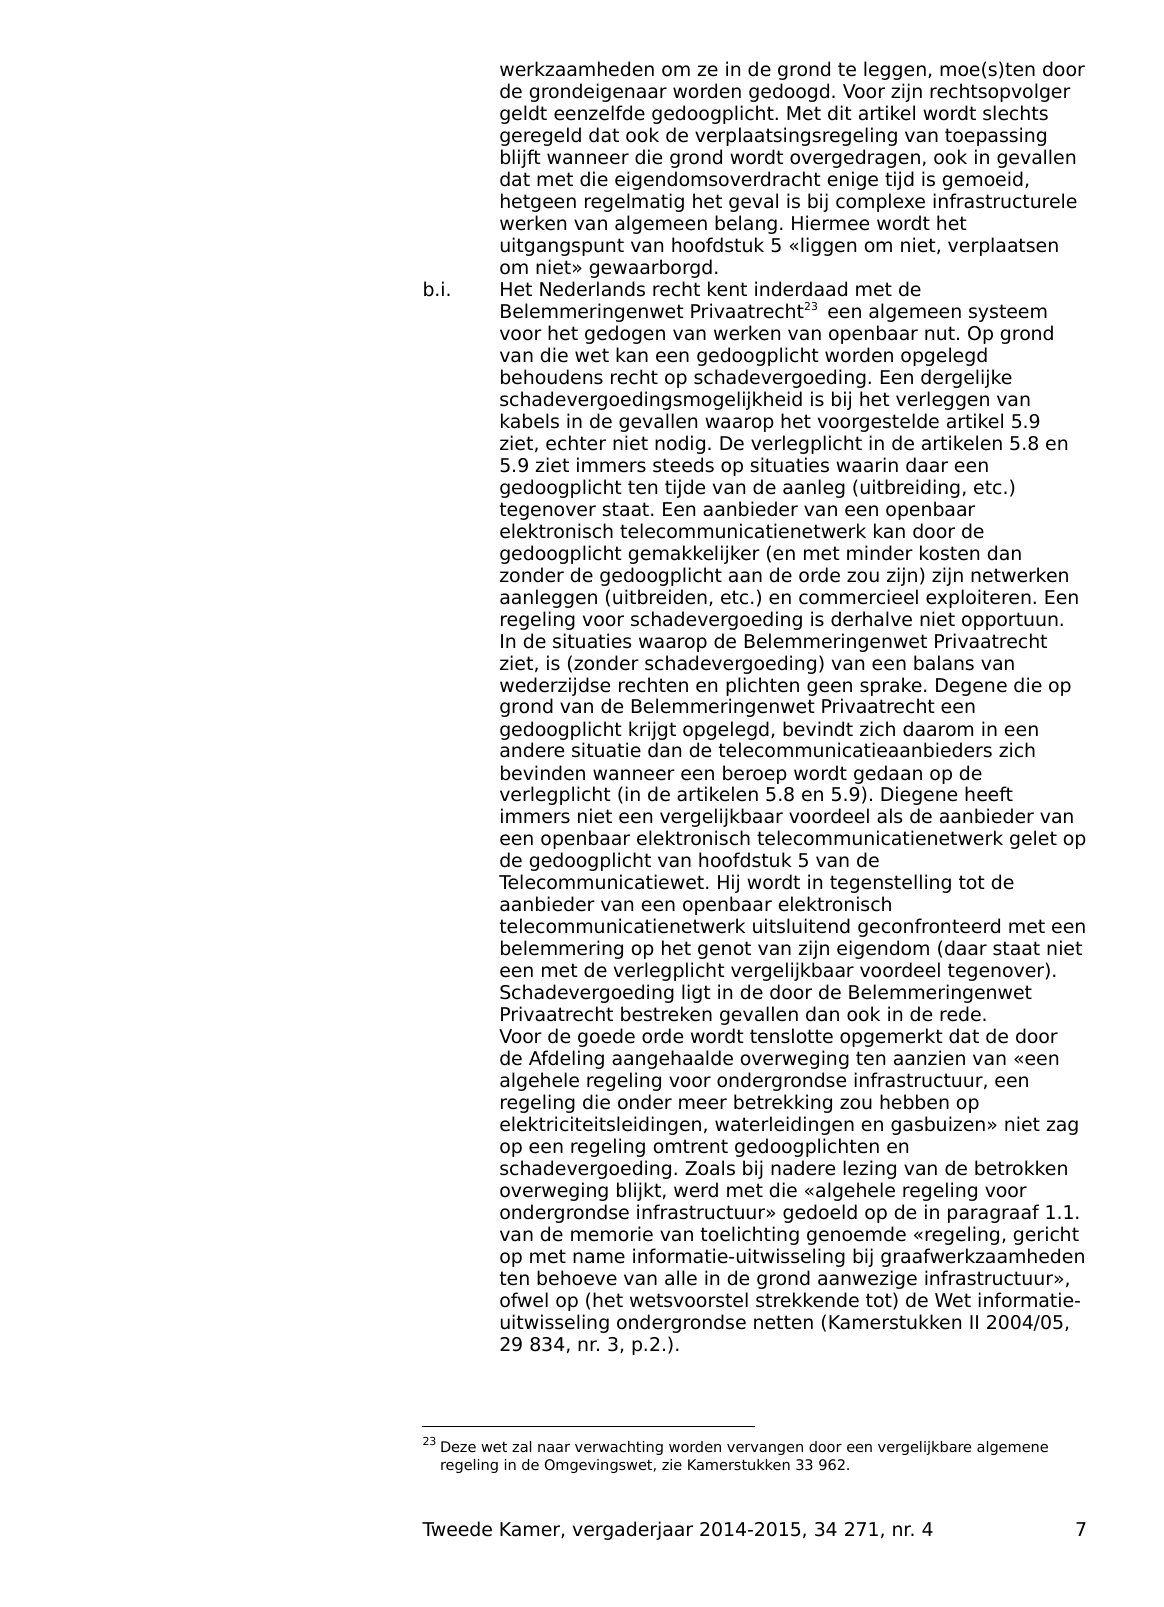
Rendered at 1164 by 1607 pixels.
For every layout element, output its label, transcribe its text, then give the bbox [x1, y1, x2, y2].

text Voor de goede orde wordt tenslotte opgemerkt dat de door de Afdeling aangehaalde overweging ten aanzien van «een algehele regeling voor ondergrondse infrastructuur, een regeling die onder meer betrekking zou hebben op elektriciteitsleidingen, waterleidingen en gasbuizen» niet zag op een regeling omtrent gedoogplichten en schadevergoeding. Zoals bij nadere lezing van de betrokken overweging blijkt, werd met die «algehele regeling voor ondergrondse infrastructuur» gedoeld op de in paragraaf 1.1. van de memorie van toelichting genoemde «regeling, gericht op met name informatie-uitwisseling bij graafwerkzaamheden ten behoeve van alle in de grond aanwezige infrastructuur», ofwel op (het wetsvoorstel strekkende tot) de Wet informatie-uitwisseling ondergrondse netten (Kamerstukken II 2004/05, 29 834, nr. 3, p.2.). [499, 1026, 1087, 1356]
text werkzaamheden om ze in de grond te leggen, moe(s)ten door de grondeigenaar worden gedoogd. Voor zijn rechtsopvolger geldt eenzelfde gedoogplicht. Met dit artikel wordt slechts geregeld dat ook de verplaatsingsregeling van toepassing blijft wanneer die grond wordt overgedragen, ook in gevallen dat met die eigendomsoverdracht enige tijd is gemoeid, hetgeen regelmatig het geval is bij complexe infrastructurele werken van algemeen belang. Hiermee wordt het uitgangspunt van hoofdstuk 5 «liggen om niet, verplaatsen om niet» gewaarborgd. [499, 59, 1087, 279]
text b.i. Het Nederlands recht kent inderdaad met de Belemmeringenwet Privaatrecht een algemeen systeem voor het gedogen van werken van openbaar nut. Op grond van die wet kan een gedoogplicht worden opgelegd behoudens recht op schadevergoeding. Een dergelijke schadevergoedingsmogelijkheid is bij het verleggen van kabels in de gevallen waarop het voorgestelde artikel 5.9 ziet, echter niet nodig. De verlegplicht in de artikelen 5.8 en 5.9 ziet immers steeds op situaties waarin daar een gedoogplicht ten tijde van de aanleg (uitbreiding, etc.) tegenover staat. Een aanbieder van een openbaar elektronisch telecommunicatienetwerk kan door de gedoogplicht gemakkelijker (en met minder kosten dan zonder de gedoogplicht aan de orde zou zijn) zijn netwerken aanleggen (uitbreiden, etc.) en commercieel exploiteren. Een regeling voor schadevergoeding is derhalve niet opportuun. In de situaties waarop de Belemmeringenwet Privaatrecht ziet, is (zonder schadevergoeding) van een balans van wederzijdse rechten en plichten geen sprake. Degene die op grond van de Belemmeringenwet Privaatrecht een gedoogplicht krijgt opgelegd, bevindt zich daarom in een andere situatie dan de telecommunicatieaanbieders zich bevinden wanneer een beroep wordt gedaan op de verlegplicht (in de artikelen 5.8 en 5.9). Diegene heeft immers niet een vergelijkbaar voordeel als de aanbieder van een openbaar elektronisch telecommunicatienetwerk gelet op de gedoogplicht van hoofdstuk 5 van de Telecommunicatiewet. Hij wordt in tegenstelling tot de aanbieder van een openbaar elektronisch telecommunicatienetwerk uitsluitend geconfronteerd met een belemmering op het genot van zijn eigendom (daar staat niet een met de verlegplicht vergelijkbaar voordeel tegenover). Schadevergoeding ligt in de door de Belemmeringenwet Privaatrecht bestreken gevallen dan ook in de rede. [422, 279, 1087, 1026]
text Deze wet zal naar verwachting worden vervangen door een vergelijkbare algemene regeling in de Omgevingswet, zie Kamerstukken 33 962. [422, 1435, 1087, 1474]
